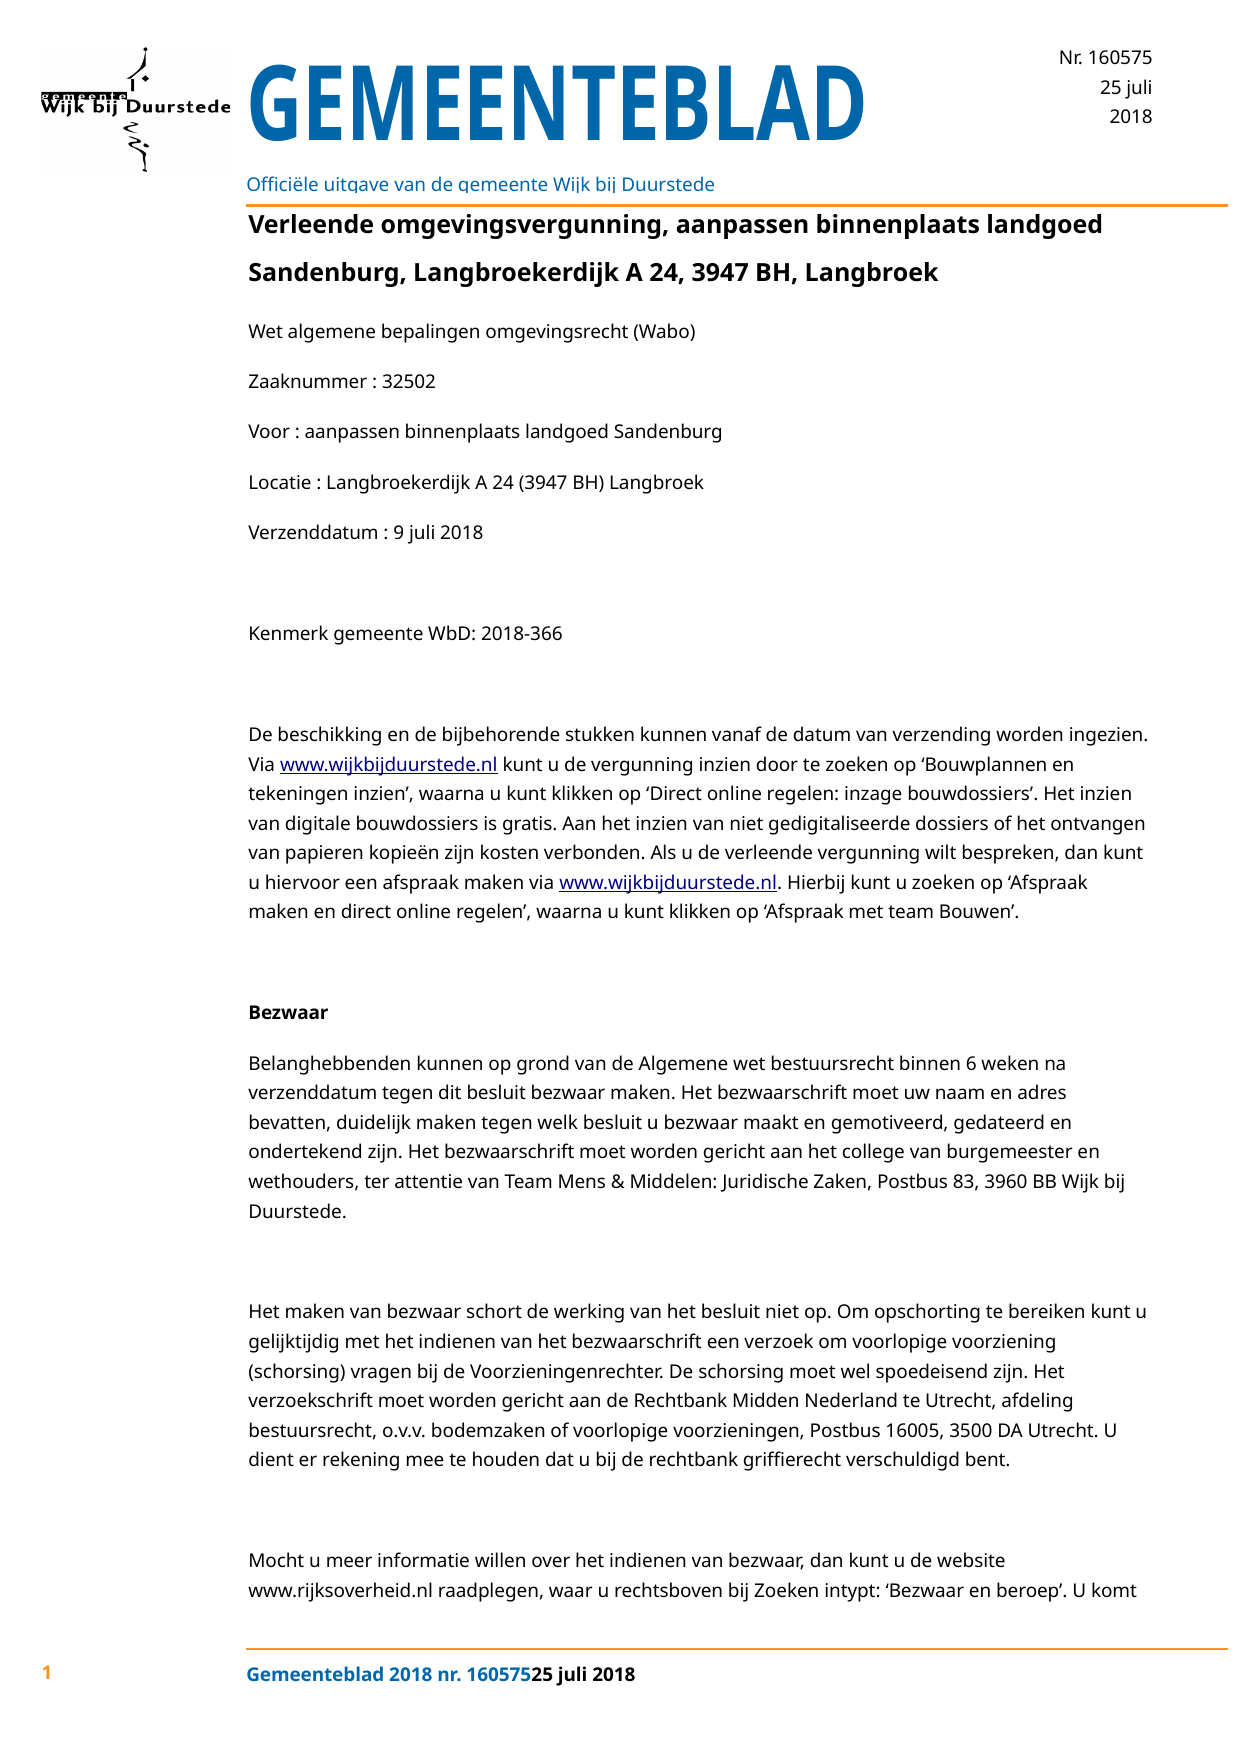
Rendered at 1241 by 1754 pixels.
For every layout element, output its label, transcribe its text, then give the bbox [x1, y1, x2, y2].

text Verleende omgevingsvergunning, aanpassen binnenplaats landgoed Sandenburg, Langbroekerdijk A 24, 3947 BH, Langbroek [248, 207, 1152, 288]
text Bezwaar [248, 999, 1152, 1025]
text Locatie : Langbroekerdijk A 24 (3947 BH) Langbroek [248, 469, 1152, 495]
text Het maken van bezwaar schort de werking van het besluit niet op. Om opschorting te bereiken kunt u gelijktijdig met het indienen van het bezwaarschrift een verzoek om voorlopige voorziening (schorsing) vragen bij de Voorzieningenrechter. De schorsing moet wel spoedeisend zijn. Het verzoekschrift moet worden gericht aan de Rechtbank Midden Nederland te Utrecht, afdeling bestuursrecht, o.v.v. bodemzaken of voorlopige voorzieningen, Postbus 16005, 3500 DA Utrecht. U dient er rekening mee te houden dat u bij de rechtbank griffierecht verschuldigd bent. [248, 1299, 1152, 1472]
text Wet algemene bepalingen omgevingsrecht (Wabo) [248, 318, 1152, 344]
text De beschikking en de bijbehorende stukken kunnen vanaf de datum van verzending worden ingezien. Via www.wijkbijduurstede.nl kunt u de vergunning inzien door te zoeken op ‘Bouwplannen en tekeningen inzien’, waarna u kunt klikken op ‘Direct online regelen: inzage bouwdossiers’. Het inzien van digitale bouwdossiers is gratis. Aan het inzien van niet gedigitaliseerde dossiers of het ontvangen van papieren kopieën zijn kosten verbonden. Als u de verleende vergunning wilt bespreken, dan kunt u hiervoor een afspraak maken via www.wijkbijduurstede.nl. Hierbij kunt u zoeken op ‘Afspraak maken en direct online regelen’, waarna u kunt klikken op ‘Afspraak met team Bouwen’. [248, 721, 1152, 924]
text Zaaknummer : 32502 [248, 368, 1152, 394]
text Verzenddatum : 9 juli 2018 [248, 519, 1152, 545]
text Mocht u meer informatie willen over het indienen van bezwaar, dan kunt u de website www.rijksoverheid.nl raadplegen, waar u rechtsboven bij Zoeken intypt: ‘Bezwaar en beroep’. U komt [248, 1547, 1152, 1603]
picture [41, 47, 231, 172]
text Voor : aanpassen binnenplaats landgoed Sandenburg [248, 419, 1152, 444]
text Kenmerk gemeente WbD: 2018-366 [248, 620, 1152, 646]
text Belanghebbenden kunnen op grond van de Algemene wet bestuursrecht binnen 6 weken na verzenddatum tegen dit besluit bezwaar maken. Het bezwaarschrift moet uw naam en adres bevatten, duidelijk maken tegen welk besluit u bezwaar maakt en gemotiveerd, gedateerd en ondertekend zijn. Het bezwaarschrift moet worden gericht aan het college van burgemeester en wethouders, ter attentie van Team Mens & Middelen: Juridische Zaken, Postbus 83, 3960 BB Wijk bij Duurstede. [248, 1050, 1152, 1224]
